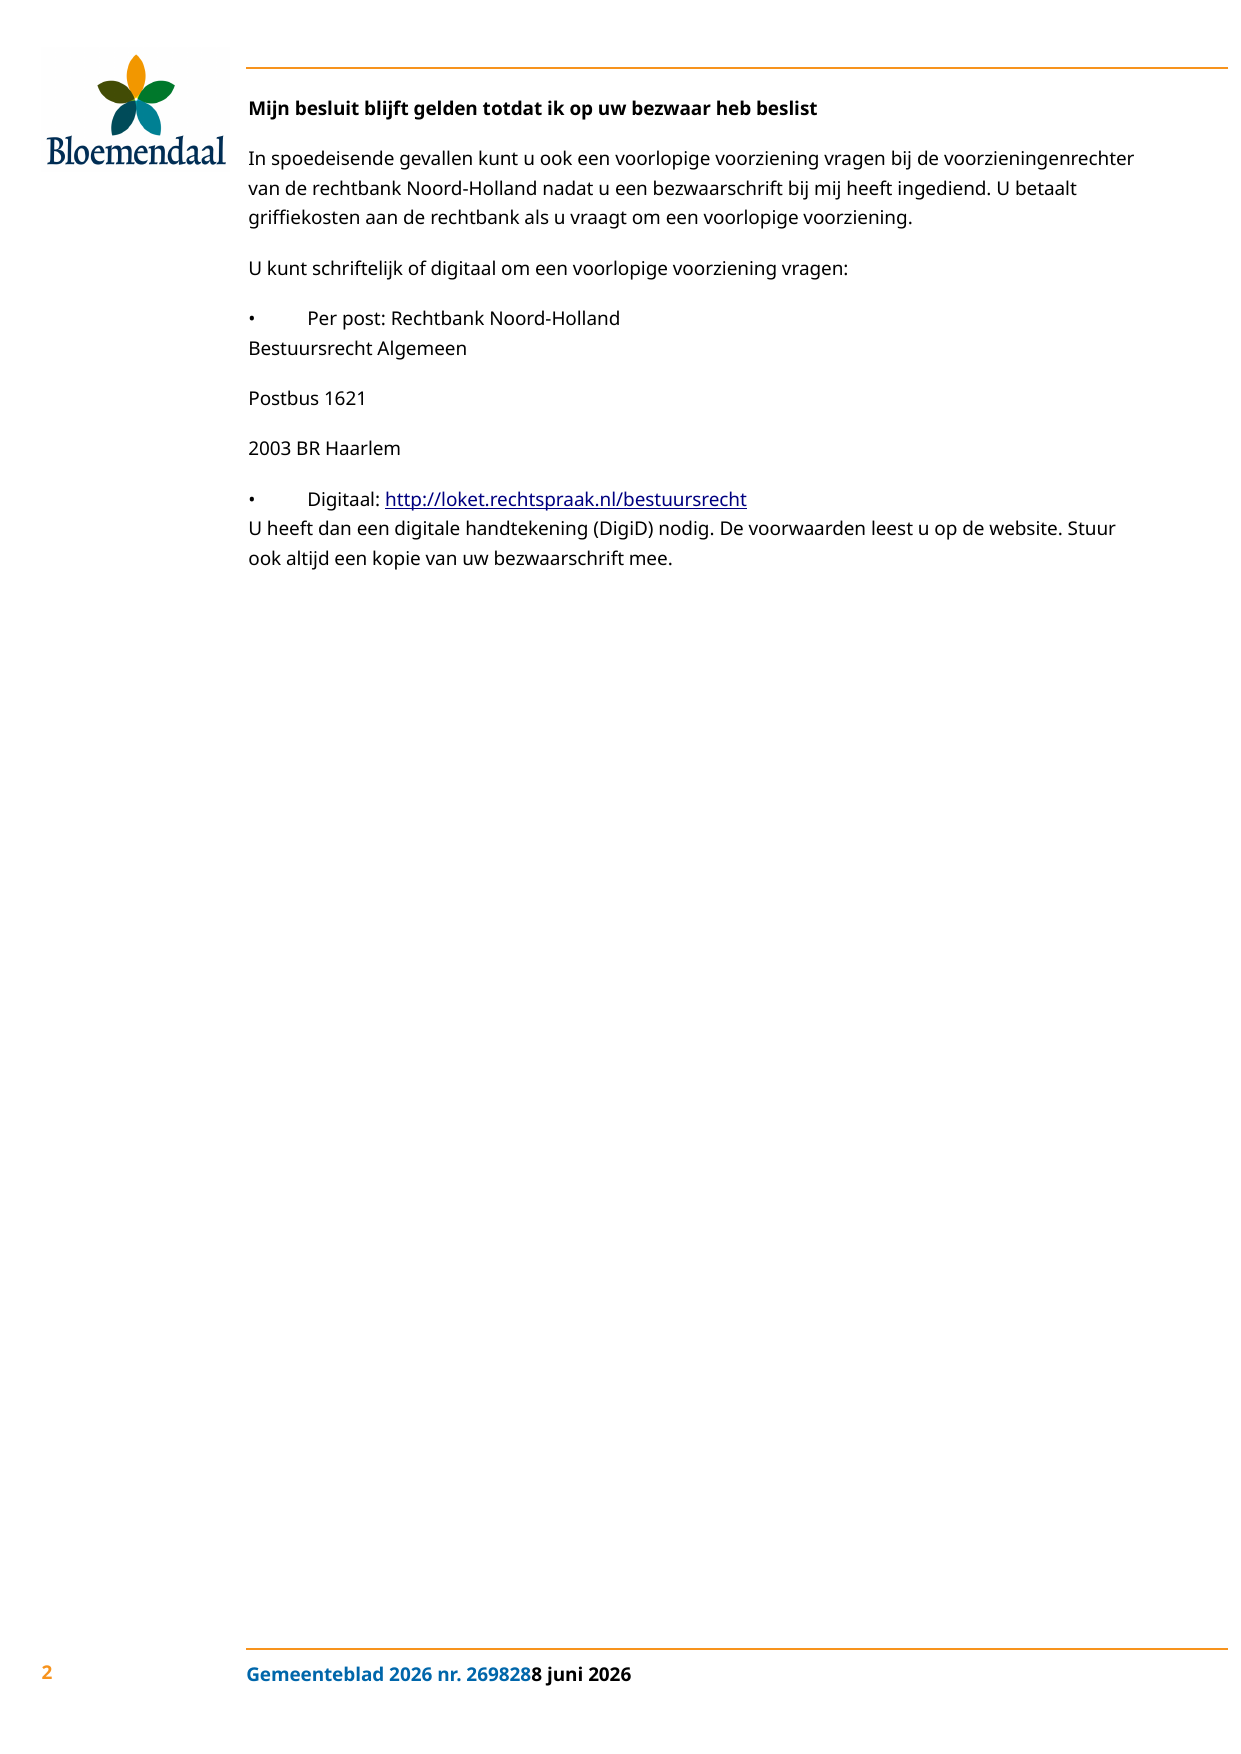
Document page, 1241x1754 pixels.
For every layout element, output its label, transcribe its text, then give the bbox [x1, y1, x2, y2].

picture [41, 47, 231, 172]
list Digitaal: http://loket.rechtspraak.nl/bestuursrecht [248, 486, 1152, 512]
text Postbus 1621 [248, 385, 1152, 411]
text Mijn besluit blijft gelden totdat ik op uw bezwaar heb beslist [248, 95, 1152, 121]
text U kunt schriftelijk of digitaal om een voorlopige voorziening vragen: [248, 255, 1152, 281]
list Per post: Rechtbank Noord-Holland [248, 305, 1152, 331]
text Bestuursrecht Algemeen [248, 335, 1152, 361]
text 2003 BR Haarlem [248, 436, 1152, 461]
text U heeft dan een digitale handtekening (DigiD) nodig. De voorwaarden leest u op de website. Stuur ook altijd een kopie van uw bezwaarschrift mee. [248, 516, 1152, 571]
text In spoedeisende gevallen kunt u ook een voorlopige voorziening vragen bij de voorzieningenrechter van de rechtbank Noord-Holland nadat u een bezwaarschrift bij mij heeft ingediend. U betaalt griffiekosten aan de rechtbank als u vraagt om een voorlopige voorziening. [248, 145, 1152, 230]
